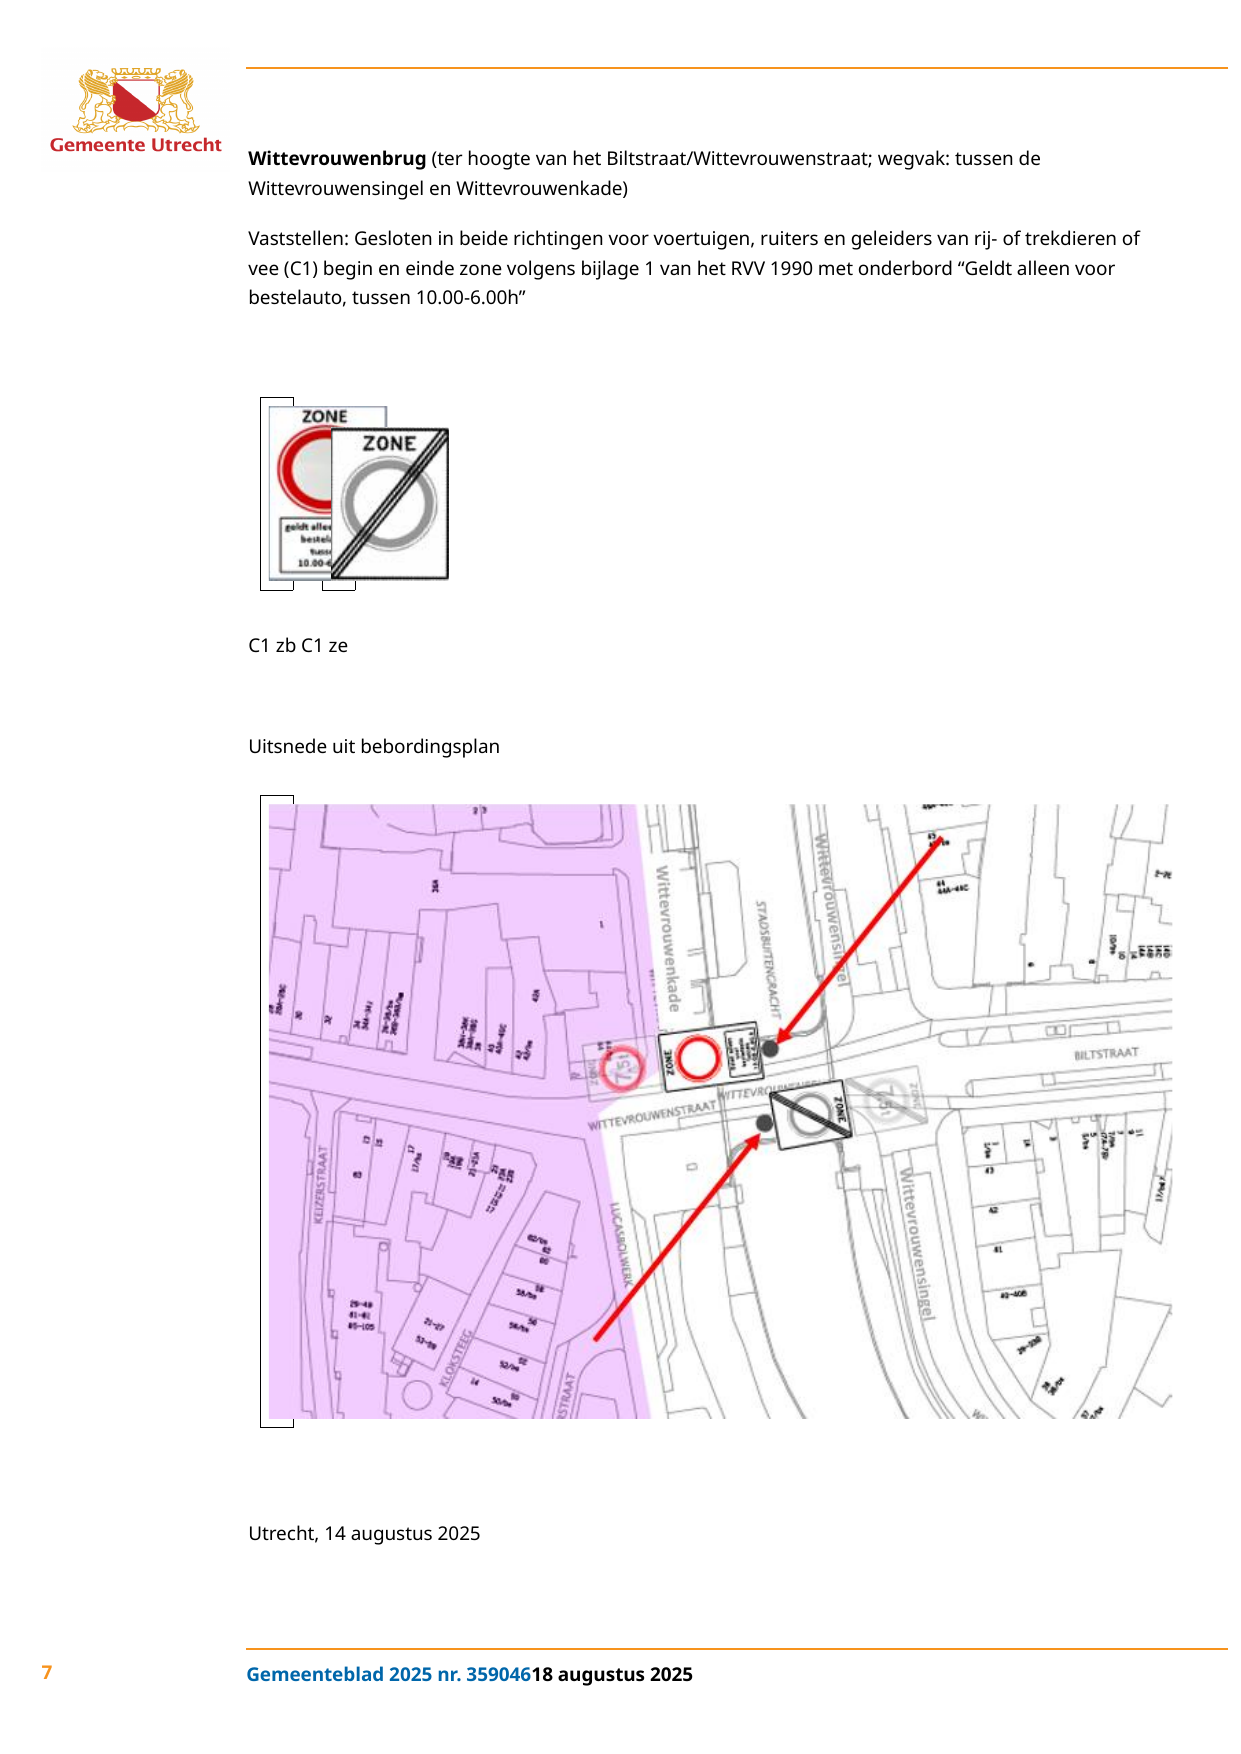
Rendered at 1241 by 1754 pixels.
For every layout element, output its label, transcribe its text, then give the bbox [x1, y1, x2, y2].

picture [41, 47, 231, 172]
text Uitsnede uit bebordingsplan [248, 733, 1152, 758]
text Utrecht, 14 augustus 2025 [248, 1520, 1152, 1546]
picture [268, 804, 1173, 1419]
text Vaststellen: Gesloten in beide richtingen voor voertuigen, ruiters en geleiders van rij- of trekdieren of vee (C1) begin en einde zone volgens bijlage 1 van het RVV 1990 met onderbord “Geldt alleen voor bestelauto, tussen 10.00-6.00h” [248, 225, 1152, 310]
picture [268, 406, 449, 581]
text Wittevrouwenbrug (ter hoogte van het Biltstraat/Wittevrouwenstraat; wegvak: tussen de Wittevrouwensingel en Wittevrouwenkade) [248, 145, 1152, 201]
text C1 zb C1 ze [248, 632, 1152, 658]
